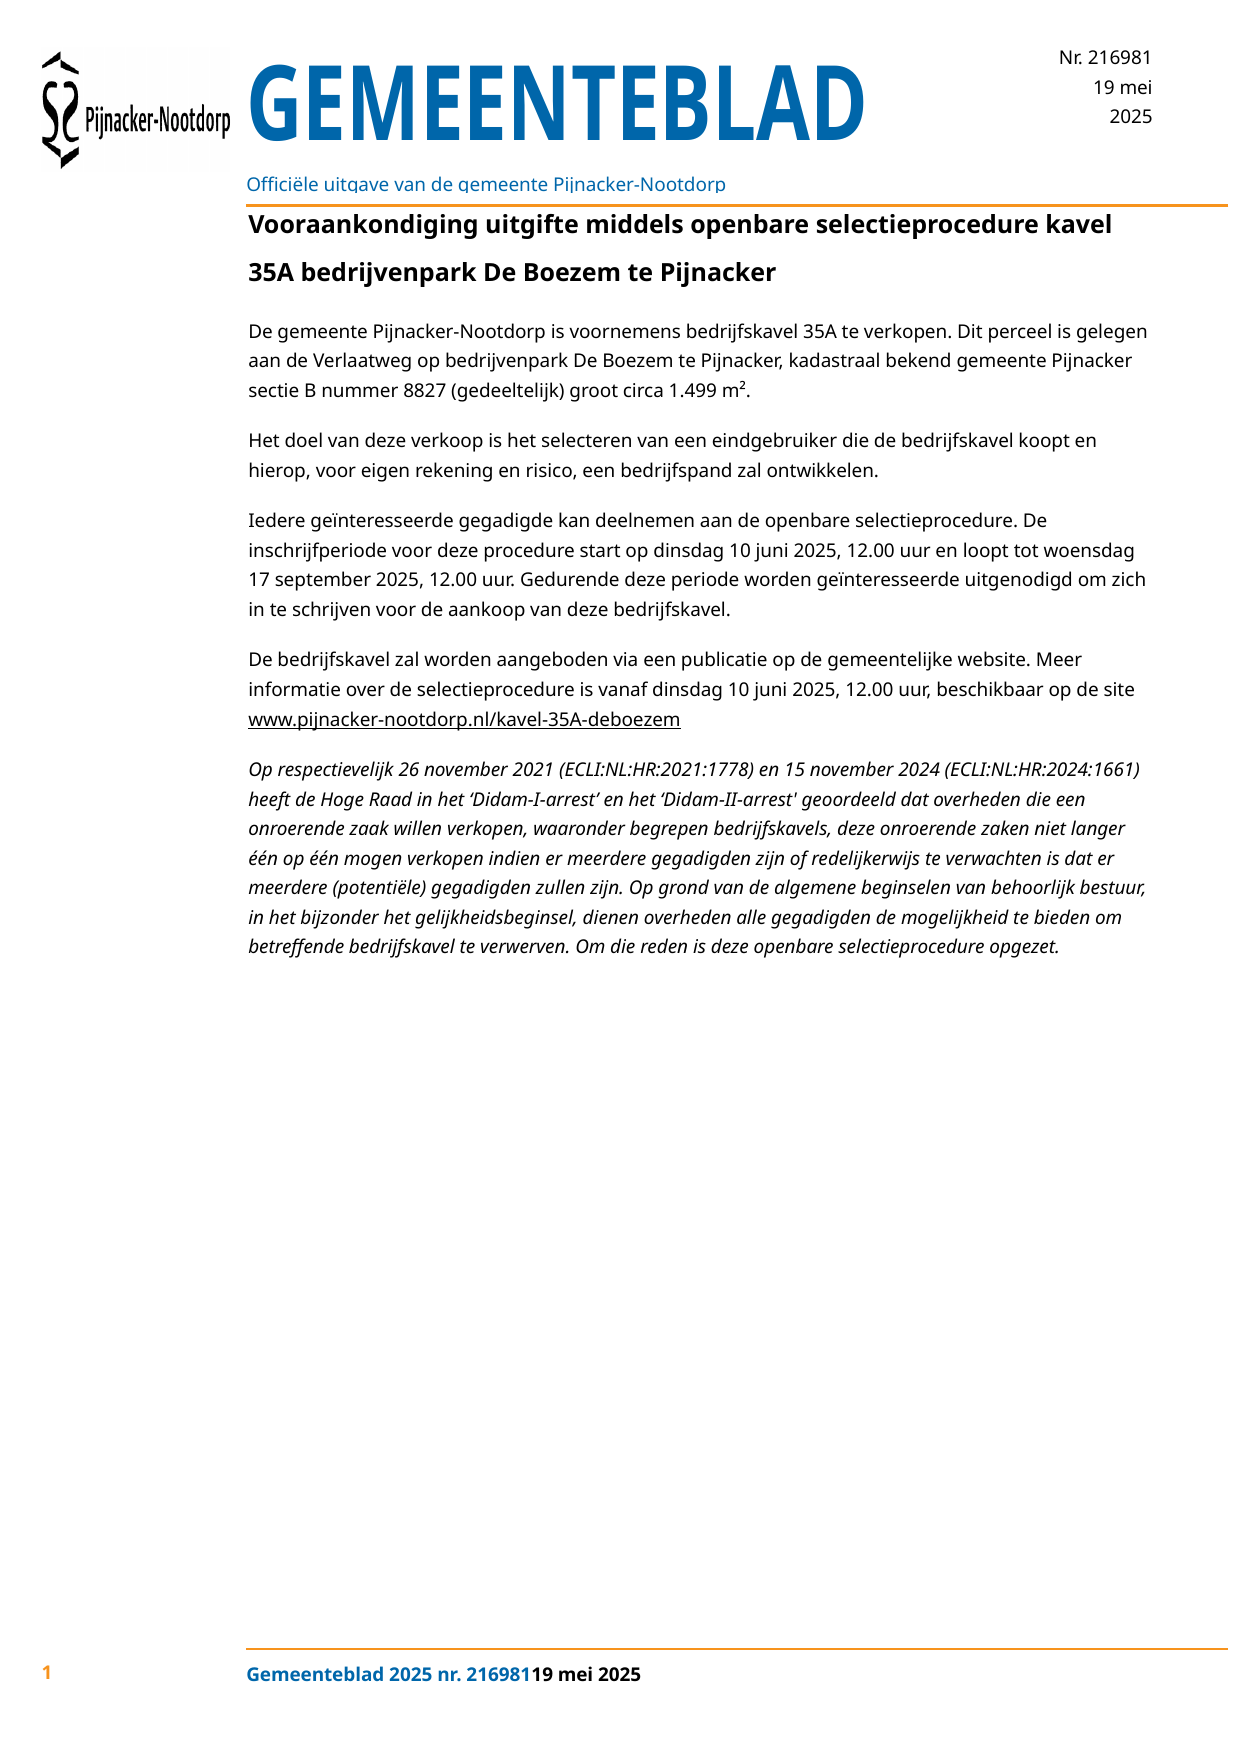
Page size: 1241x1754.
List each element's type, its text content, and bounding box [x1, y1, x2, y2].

text Het doel van deze verkoop is het selecteren van een eindgebruiker die de bedrijfskavel koopt en hierop, voor eigen rekening en risico, een bedrijfspand zal ontwikkelen. [248, 427, 1152, 483]
text Op respectievelijk 26 november 2021 (ECLI:NL:HR:2021:1778) en 15 november 2024 (ECLI:NL:HR:2024:1661) heeft de Hoge Raad in het ‘Didam-I-arrest’ en het ‘Didam-II-arrest' geoordeeld dat overheden die een onroerende zaak willen verkopen, waaronder begrepen bedrijfskavels, deze onroerende zaken niet langer één op één mogen verkopen indien er meerdere gegadigden zijn of redelijkerwijs te verwachten is dat er meerdere (potentiële) gegadigden zullen zijn. Op grond van de algemene beginselen van behoorlijk bestuur, in het bijzonder het gelijkheidsbeginsel, dienen overheden alle gegadigden de mogelijkheid te bieden om betreffende bedrijfskavel te verwerven. Om die reden is deze openbare selectieprocedure opgezet. [248, 756, 1152, 959]
text De gemeente Pijnacker-Nootdorp is voornemens bedrijfskavel 35A te verkopen. Dit perceel is gelegen aan de Verlaatweg op bedrijvenpark De Boezem te Pijnacker, kadastraal bekend gemeente Pijnacker sectie B nummer 8827 (gedeeltelijk) groot circa 1.499 m². [248, 318, 1152, 403]
picture [41, 47, 231, 172]
text Iedere geïnteresseerde gegadigde kan deelnemen aan de openbare selectieprocedure. De inschrijfperiode voor deze procedure start op dinsdag 10 juni 2025, 12.00 uur en loopt tot woensdag 17 september 2025, 12.00 uur. Gedurende deze periode worden geïnteresseerde uitgenodigd om zich in te schrijven voor de aankoop van deze bedrijfskavel. [248, 507, 1152, 622]
text De bedrijfskavel zal worden aangeboden via een publicatie op de gemeentelijke website. Meer informatie over de selectieprocedure is vanaf dinsdag 10 juni 2025, 12.00 uur, beschikbaar op de site www.pijnacker-nootdorp.nl/kavel-35A-deboezem [248, 647, 1152, 732]
text Vooraankondiging uitgifte middels openbare selectieprocedure kavel 35A bedrijvenpark De Boezem te Pijnacker [248, 207, 1152, 288]
